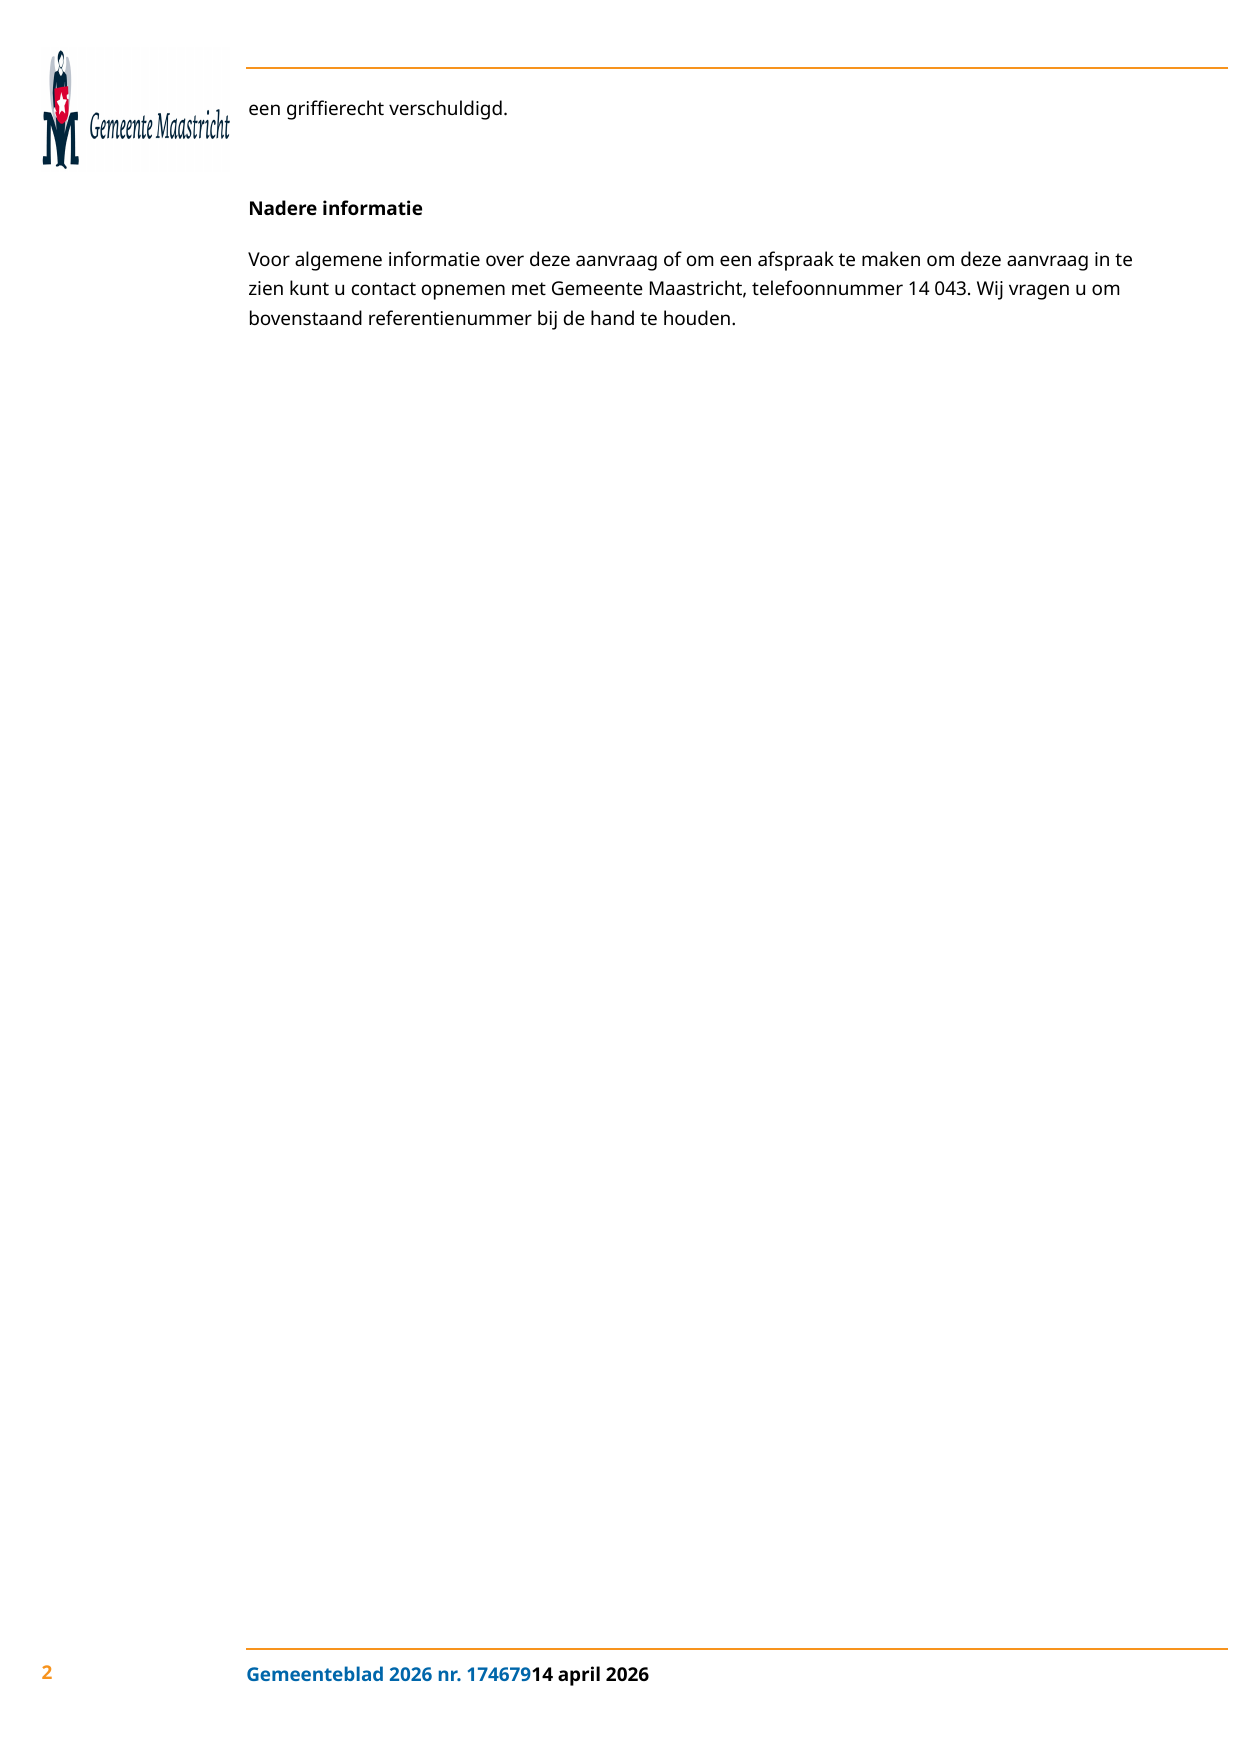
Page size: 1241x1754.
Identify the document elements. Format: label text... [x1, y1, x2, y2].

text Voor algemene informatie over deze aanvraag of om een afspraak te maken om deze aanvraag in te zien kunt u contact opnemen met Gemeente Maastricht, telefoonnummer 14 043. Wij vragen u om bovenstaand referentienummer bij de hand te houden. [248, 246, 1152, 331]
picture [41, 47, 231, 172]
text Nadere informatie [248, 196, 1152, 221]
text een griffierecht verschuldigd. [248, 95, 1152, 121]
